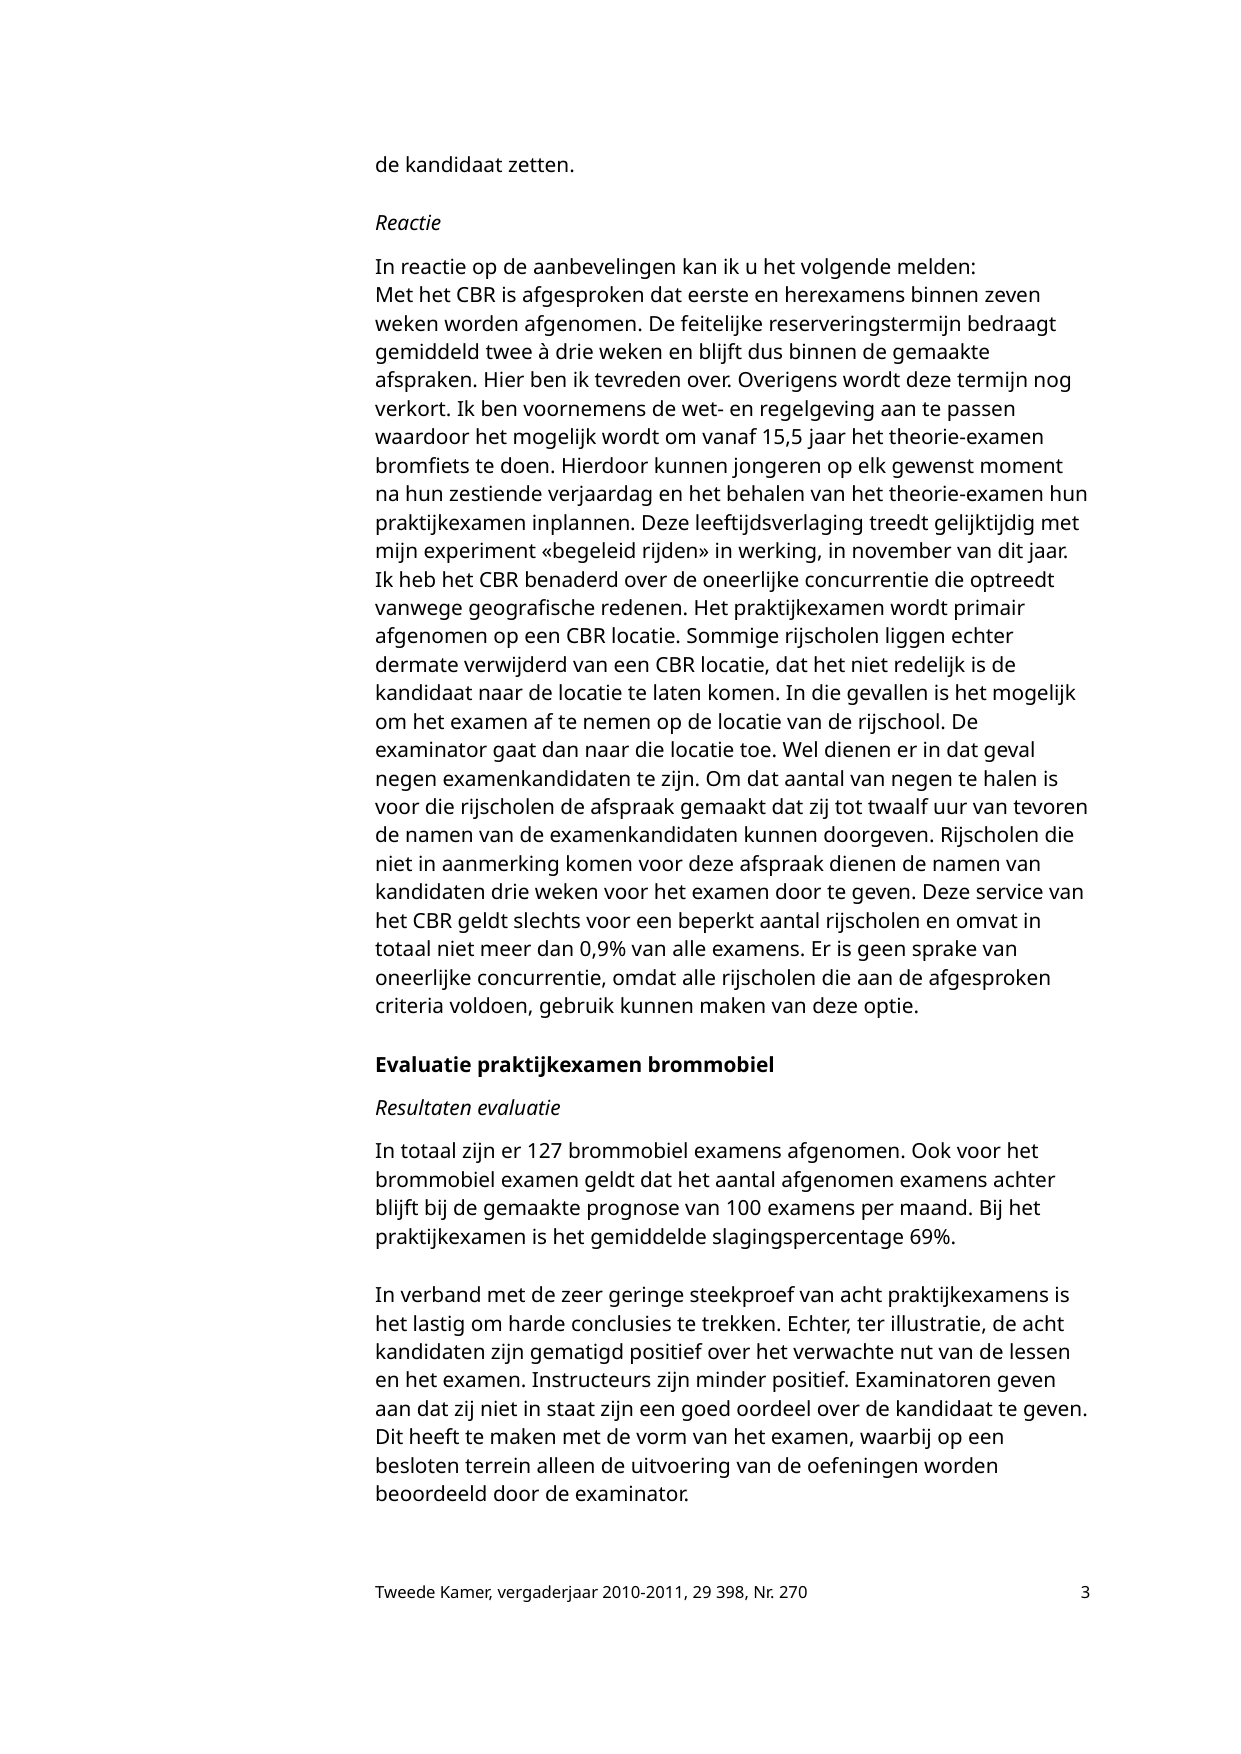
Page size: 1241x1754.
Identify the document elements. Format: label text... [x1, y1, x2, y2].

text Reactie [375, 208, 1090, 237]
text Ik heb het CBR benaderd over de oneerlijke concurrentie die optreedt vanwege geografische redenen. Het praktijkexamen wordt primair afgenomen op een CBR locatie. Sommige rijscholen liggen echter dermate verwijderd van een CBR locatie, dat het niet redelijk is de kandidaat naar de locatie te laten komen. In die gevallen is het mogelijk om het examen af te nemen op de locatie van de rijschool. De examinator gaat dan naar die locatie toe. Wel dienen er in dat geval negen examenkandidaten te zijn. Om dat aantal van negen te halen is voor die rijscholen de afspraak gemaakt dat zij tot twaalf uur van tevoren de namen van de examenkandidaten kunnen doorgeven. Rijscholen die niet in aanmerking komen voor deze afspraak dienen de namen van kandidaten drie weken voor het examen door te geven. Deze service van het CBR geldt slechts voor een beperkt aantal rijscholen en omvat in totaal niet meer dan 0,9% van alle examens. Er is geen sprake van oneerlijke concurrentie, omdat alle rijscholen die aan de afgesproken criteria voldoen, gebruik kunnen maken van deze optie. [375, 565, 1090, 1020]
text In reactie op de aanbevelingen kan ik u het volgende melden: [375, 252, 1090, 280]
text Resultaten evaluatie [375, 1093, 1090, 1122]
text de kandidaat zetten. [375, 150, 1090, 178]
text In totaal zijn er 127 brommobiel examens afgenomen. Ook voor het brommobiel examen geldt dat het aantal afgenomen examens achter blijft bij de gemaakte prognose van 100 examens per maand. Bij het praktijkexamen is het gemiddelde slagingspercentage 69%. [375, 1137, 1090, 1250]
text Met het CBR is afgesproken dat eerste en herexamens binnen zeven weken worden afgenomen. De feitelijke reserveringstermijn bedraagt gemiddeld twee à drie weken en blijft dus binnen de gemaakte afspraken. Hier ben ik tevreden over. Overigens wordt deze termijn nog verkort. Ik ben voornemens de wet- en regelgeving aan te passen waardoor het mogelijk wordt om vanaf 15,5 jaar het theorie-examen bromfiets te doen. Hierdoor kunnen jongeren op elk gewenst moment na hun zestiende verjaardag en het behalen van het theorie-examen hun praktijkexamen inplannen. Deze leeftijdsverlaging treedt gelijktijdig met mijn experiment «begeleid rijden» in werking, in november van dit jaar. [375, 280, 1090, 565]
text In verband met de zeer geringe steekproef van acht praktijkexamens is het lastig om harde conclusies te trekken. Echter, ter illustratie, de acht kandidaten zijn gematigd positief over het verwachte nut van de lessen en het examen. Instructeurs zijn minder positief. Examinatoren geven aan dat zij niet in staat zijn een goed oordeel over de kandidaat te geven. Dit heeft te maken met de vorm van het examen, waarbij op een besloten terrein alleen de uitvoering van de oefeningen worden beoordeeld door de examinator. [375, 1280, 1090, 1508]
text Evaluatie praktijkexamen brommobiel [375, 1050, 1090, 1078]
